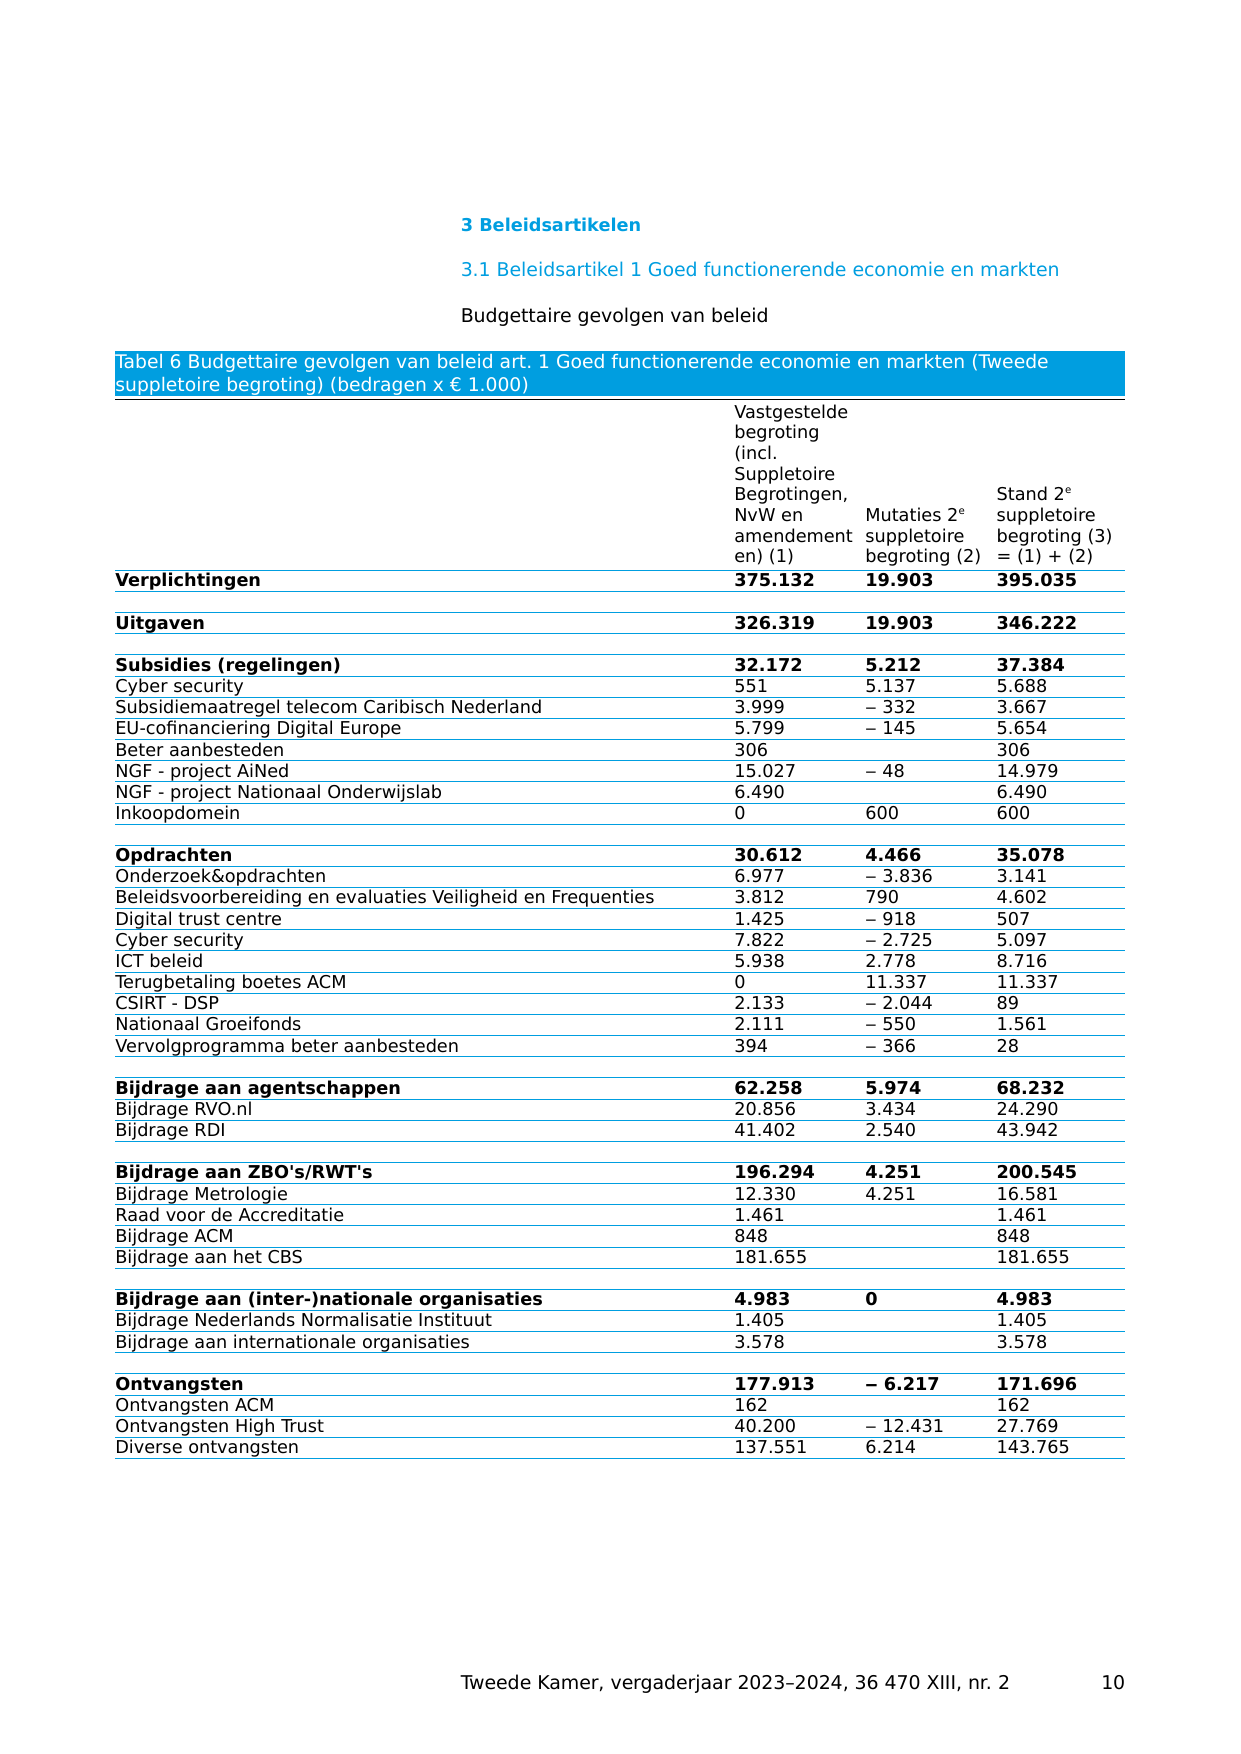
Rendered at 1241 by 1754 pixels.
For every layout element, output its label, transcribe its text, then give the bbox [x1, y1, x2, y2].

table_cell [862, 1269, 993, 1289]
table_cell [862, 1396, 993, 1416]
table_cell [994, 634, 1125, 654]
table_cell 6.977 [731, 867, 862, 887]
table_cell [862, 1332, 993, 1352]
table_cell [862, 782, 993, 802]
table_cell 2.778 [862, 951, 993, 972]
table_cell 14.979 [994, 761, 1125, 781]
table_cell [115, 634, 731, 654]
table_cell ‒ 6.217 [862, 1374, 993, 1394]
table_cell 848 [994, 1226, 1125, 1246]
table_cell Diverse ontvangsten [115, 1438, 731, 1458]
table_cell ‒ 550 [862, 1015, 993, 1035]
table_cell 1.425 [731, 909, 862, 929]
table_cell Digital trust centre [115, 909, 731, 929]
table_cell 600 [862, 804, 993, 823]
table_cell Beleidsvoorbereiding en evaluaties Veiligheid en Frequenties [115, 888, 731, 908]
table_cell [862, 1057, 993, 1077]
title Budgettaire gevolgen van beleid [461, 305, 1125, 327]
table_cell 177.913 [731, 1374, 862, 1394]
table_cell Vastgestelde begroting (incl. Suppletoire Begrotingen, NvW en amendementen) (1) [731, 400, 862, 570]
table_cell 2.111 [731, 1015, 862, 1035]
table_cell NGF - project AiNed [115, 761, 731, 781]
table_cell 395.035 [994, 571, 1125, 591]
table_cell [994, 1142, 1125, 1162]
table_cell 15.027 [731, 761, 862, 781]
table_cell 0 [862, 1290, 993, 1310]
table_cell Bijdrage ACM [115, 1226, 731, 1246]
table_cell 3.812 [731, 888, 862, 908]
table_cell 24.290 [994, 1100, 1125, 1119]
table_cell 600 [994, 804, 1125, 823]
table_cell 8.716 [994, 951, 1125, 972]
table_cell Terugbetaling boetes ACM [115, 973, 731, 993]
table_cell [862, 1248, 993, 1268]
table_cell [862, 1226, 993, 1246]
table_cell Opdrachten [115, 846, 731, 866]
table_cell 4.983 [994, 1290, 1125, 1310]
table_cell 2.133 [731, 994, 862, 1014]
table_cell 6.214 [862, 1438, 993, 1458]
table_cell 5.799 [731, 719, 862, 739]
table_cell [994, 592, 1125, 612]
table_cell 5.688 [994, 677, 1125, 697]
table_cell 162 [994, 1396, 1125, 1416]
title 3 Beleidsartikelen [461, 213, 1125, 236]
table_cell ‒ 48 [862, 761, 993, 781]
table_cell Subsidiemaatregel telecom Caribisch Nederland [115, 698, 731, 718]
table_cell [862, 1142, 993, 1162]
table_cell Bijdrage aan (inter-)nationale organisaties [115, 1290, 731, 1310]
table_cell EU-cofinanciering Digital Europe [115, 719, 731, 739]
table_cell 4.602 [994, 888, 1125, 908]
table_cell Beter aanbesteden [115, 740, 731, 760]
table_cell ‒ 918 [862, 909, 993, 929]
table_cell Ontvangsten High Trust [115, 1417, 731, 1437]
table_cell 3.667 [994, 698, 1125, 718]
table_cell 19.903 [862, 571, 993, 591]
table_cell 89 [994, 994, 1125, 1014]
table_cell [731, 1142, 862, 1162]
table_cell Bijdrage aan het CBS [115, 1248, 731, 1268]
table_cell 68.232 [994, 1078, 1125, 1098]
table_cell Bijdrage RDI [115, 1121, 731, 1141]
table_cell Verplichtingen [115, 571, 731, 591]
title 3.1 Beleidsartikel 1 Goed functionerende economie en markten [461, 259, 1125, 281]
table_cell Stand 2e suppletoire begroting (3) = (1) + (2) [994, 400, 1125, 570]
table_cell 3.578 [994, 1332, 1125, 1352]
table_cell 0 [731, 804, 862, 823]
table_cell 11.337 [862, 973, 993, 993]
table_cell ‒ 366 [862, 1036, 993, 1056]
table_cell 41.402 [731, 1121, 862, 1141]
table_cell 40.200 [731, 1417, 862, 1437]
table_cell 5.938 [731, 951, 862, 972]
table_cell 16.581 [994, 1184, 1125, 1204]
table_cell 507 [994, 909, 1125, 929]
table_cell [115, 1353, 731, 1373]
table_cell Cyber security [115, 930, 731, 950]
table_cell 196.294 [731, 1163, 862, 1183]
table_cell 1.405 [731, 1311, 862, 1331]
table_cell 43.942 [994, 1121, 1125, 1141]
table_cell 790 [862, 888, 993, 908]
table_cell Ontvangsten [115, 1374, 731, 1394]
table_cell 6.490 [731, 782, 862, 802]
table_cell [115, 400, 731, 570]
table_cell 5.654 [994, 719, 1125, 739]
table_cell [862, 1353, 993, 1373]
table_cell Vervolgprogramma beter aanbesteden [115, 1036, 731, 1056]
table_cell ‒ 145 [862, 719, 993, 739]
table_cell 30.612 [731, 846, 862, 866]
table_cell 32.172 [731, 655, 862, 676]
table_cell 326.319 [731, 613, 862, 633]
table_cell 171.696 [994, 1374, 1125, 1394]
table_cell 6.490 [994, 782, 1125, 802]
table_cell 181.655 [994, 1248, 1125, 1268]
table_cell 4.466 [862, 846, 993, 866]
table_cell Mutaties 2e suppletoire begroting (2) [862, 400, 993, 570]
table_cell Ontvangsten ACM [115, 1396, 731, 1416]
table_cell ‒ 2.725 [862, 930, 993, 950]
table_cell [731, 592, 862, 612]
table_cell [115, 825, 731, 845]
table_cell [731, 1353, 862, 1373]
table_cell 306 [994, 740, 1125, 760]
table_cell [994, 1353, 1125, 1373]
table_cell Uitgaven [115, 613, 731, 633]
table_cell [731, 634, 862, 654]
table_cell 200.545 [994, 1163, 1125, 1183]
table_cell 37.384 [994, 655, 1125, 676]
table_cell Inkoopdomein [115, 804, 731, 823]
table_cell [731, 1269, 862, 1289]
table_cell 137.551 [731, 1438, 862, 1458]
table_cell ‒ 332 [862, 698, 993, 718]
table_cell 5.974 [862, 1078, 993, 1098]
table_cell 143.765 [994, 1438, 1125, 1458]
table_cell 19.903 [862, 613, 993, 633]
table_cell Bijdrage RVO.nl [115, 1100, 731, 1119]
table_cell Bijdrage Nederlands Normalisatie Instituut [115, 1311, 731, 1331]
table_cell Raad voor de Accreditatie [115, 1205, 731, 1225]
table_cell Nationaal Groeifonds [115, 1015, 731, 1035]
table_cell [731, 1057, 862, 1077]
table_cell 7.822 [731, 930, 862, 950]
table_cell [115, 1269, 731, 1289]
table_cell ‒ 2.044 [862, 994, 993, 1014]
table_cell 12.330 [731, 1184, 862, 1204]
table_cell 848 [731, 1226, 862, 1246]
table_cell Subsidies (regelingen) [115, 655, 731, 676]
table_cell [862, 634, 993, 654]
table_cell NGF - project Nationaal Onderwijslab [115, 782, 731, 802]
table_cell 5.097 [994, 930, 1125, 950]
table_cell 4.251 [862, 1184, 993, 1204]
table_cell 306 [731, 740, 862, 760]
table_cell Bijdrage aan agentschappen [115, 1078, 731, 1098]
table_cell ‒ 3.836 [862, 867, 993, 887]
table_cell 394 [731, 1036, 862, 1056]
table_cell 2.540 [862, 1121, 993, 1141]
table_cell ‒ 12.431 [862, 1417, 993, 1437]
table_cell Onderzoek&opdrachten [115, 867, 731, 887]
table_cell 0 [731, 973, 862, 993]
table_cell 3.999 [731, 698, 862, 718]
table_cell [731, 825, 862, 845]
table_cell 11.337 [994, 973, 1125, 993]
table_cell 1.461 [731, 1205, 862, 1225]
table_cell 375.132 [731, 571, 862, 591]
table_cell 62.258 [731, 1078, 862, 1098]
table_cell 1.405 [994, 1311, 1125, 1331]
table_cell 1.461 [994, 1205, 1125, 1225]
table_cell Bijdrage aan ZBO's/RWT's [115, 1163, 731, 1183]
table_cell [115, 592, 731, 612]
table_cell 28 [994, 1036, 1125, 1056]
table_cell 4.983 [731, 1290, 862, 1310]
table_cell [994, 1269, 1125, 1289]
table_cell [862, 825, 993, 845]
table_cell [115, 1057, 731, 1077]
table_cell 346.222 [994, 613, 1125, 633]
table_cell ICT beleid [115, 951, 731, 972]
table_cell Bijdrage aan internationale organisaties [115, 1332, 731, 1352]
table_cell 551 [731, 677, 862, 697]
table_cell [862, 740, 993, 760]
table_cell 35.078 [994, 846, 1125, 866]
table_cell 162 [731, 1396, 862, 1416]
table_cell [862, 1205, 993, 1225]
table_cell Bijdrage Metrologie [115, 1184, 731, 1204]
table_cell 3.141 [994, 867, 1125, 887]
table_cell 4.251 [862, 1163, 993, 1183]
table_cell 5.137 [862, 677, 993, 697]
table_cell [994, 1057, 1125, 1077]
table_cell 1.561 [994, 1015, 1125, 1035]
table_cell [994, 825, 1125, 845]
table_cell 20.856 [731, 1100, 862, 1119]
table_cell 3.578 [731, 1332, 862, 1352]
table_cell 3.434 [862, 1100, 993, 1119]
table_cell [862, 592, 993, 612]
table_cell Cyber security [115, 677, 731, 697]
table_cell [115, 1142, 731, 1162]
table_cell CSIRT - DSP [115, 994, 731, 1014]
table_cell 181.655 [731, 1248, 862, 1268]
table_cell 5.212 [862, 655, 993, 676]
table_cell [862, 1311, 993, 1331]
table_cell 27.769 [994, 1417, 1125, 1437]
